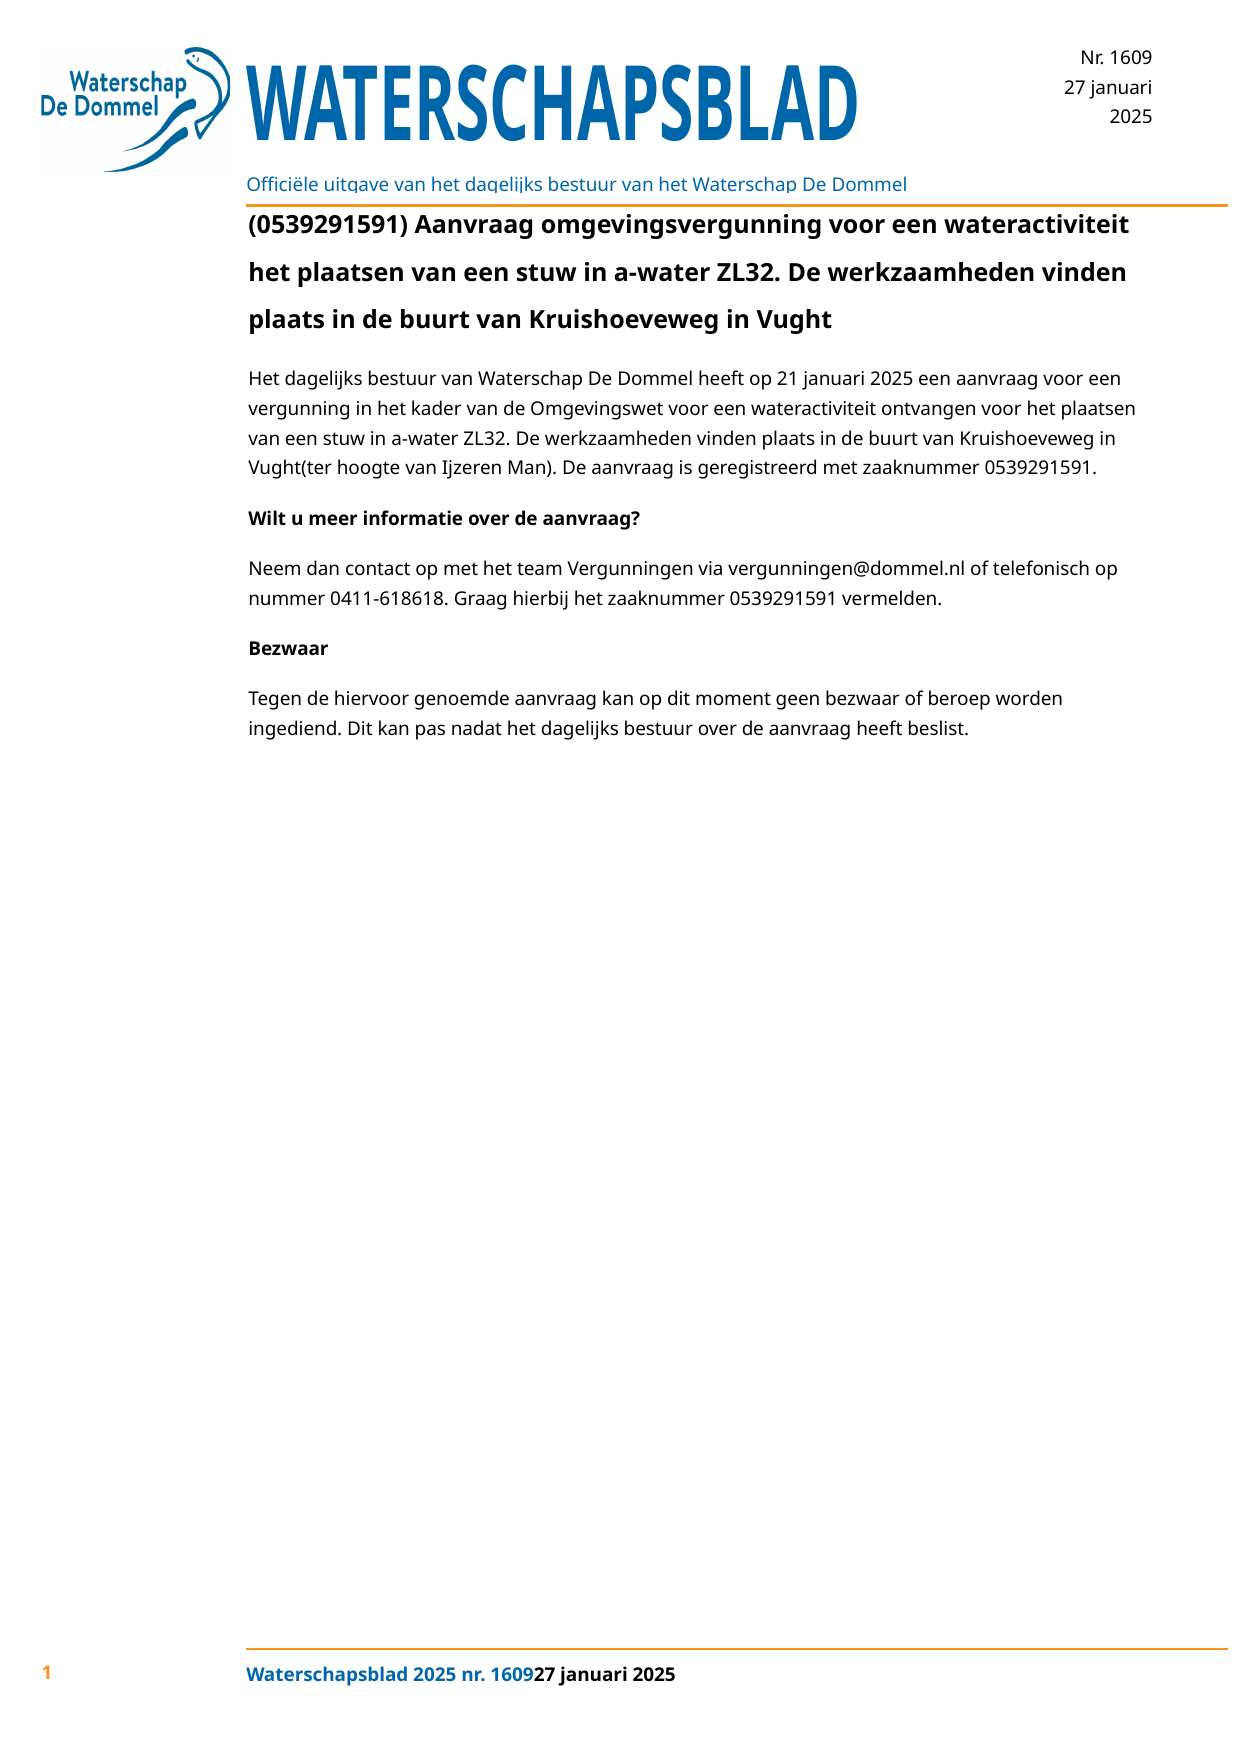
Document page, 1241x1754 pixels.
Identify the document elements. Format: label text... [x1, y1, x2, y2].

picture [45, 99, 51, 111]
picture [204, 47, 231, 76]
picture [198, 118, 210, 131]
text Het dagelijks bestuur van Waterschap De Dommel heeft op 21 januari 2025 een aanvraag voor een vergunning in het kader van de Omgevingswet voor een wateractiviteit ontvangen voor het plaatsen van een stuw in a-water ZL32. De werkzaamheden vinden plaats in de buurt van Kruishoeveweg in Vught(ter hoogte van Ijzeren Man). De aanvraag is geregistreerd met zaaknummer 0539291591. [248, 366, 1152, 480]
text Wilt u meer informatie over de aanvraag? [248, 505, 1152, 530]
text Tegen de hiervoor genoemde aanvraag kan op dit moment geen bezwaar of beroep worden ingediend. Dit kan pas nadat het dagelijks bestuur over de aanvraag heeft beslist. [248, 686, 1152, 741]
text Bezwaar [248, 635, 1152, 661]
picture [41, 47, 231, 172]
text Neem dan contact op met het team Vergunningen via vergunningen@dommel.nl of telefonisch op nummer 0411-618618. Graag hierbij het zaaknummer 0539291591 vermelden. [248, 555, 1152, 610]
text (0539291591) Aanvraag omgevingsvergunning voor een wateractiviteit het plaatsen van een stuw in a-water ZL32. De werkzaamheden vinden plaats in de buurt van Kruishoeveweg in Vught [248, 207, 1152, 336]
